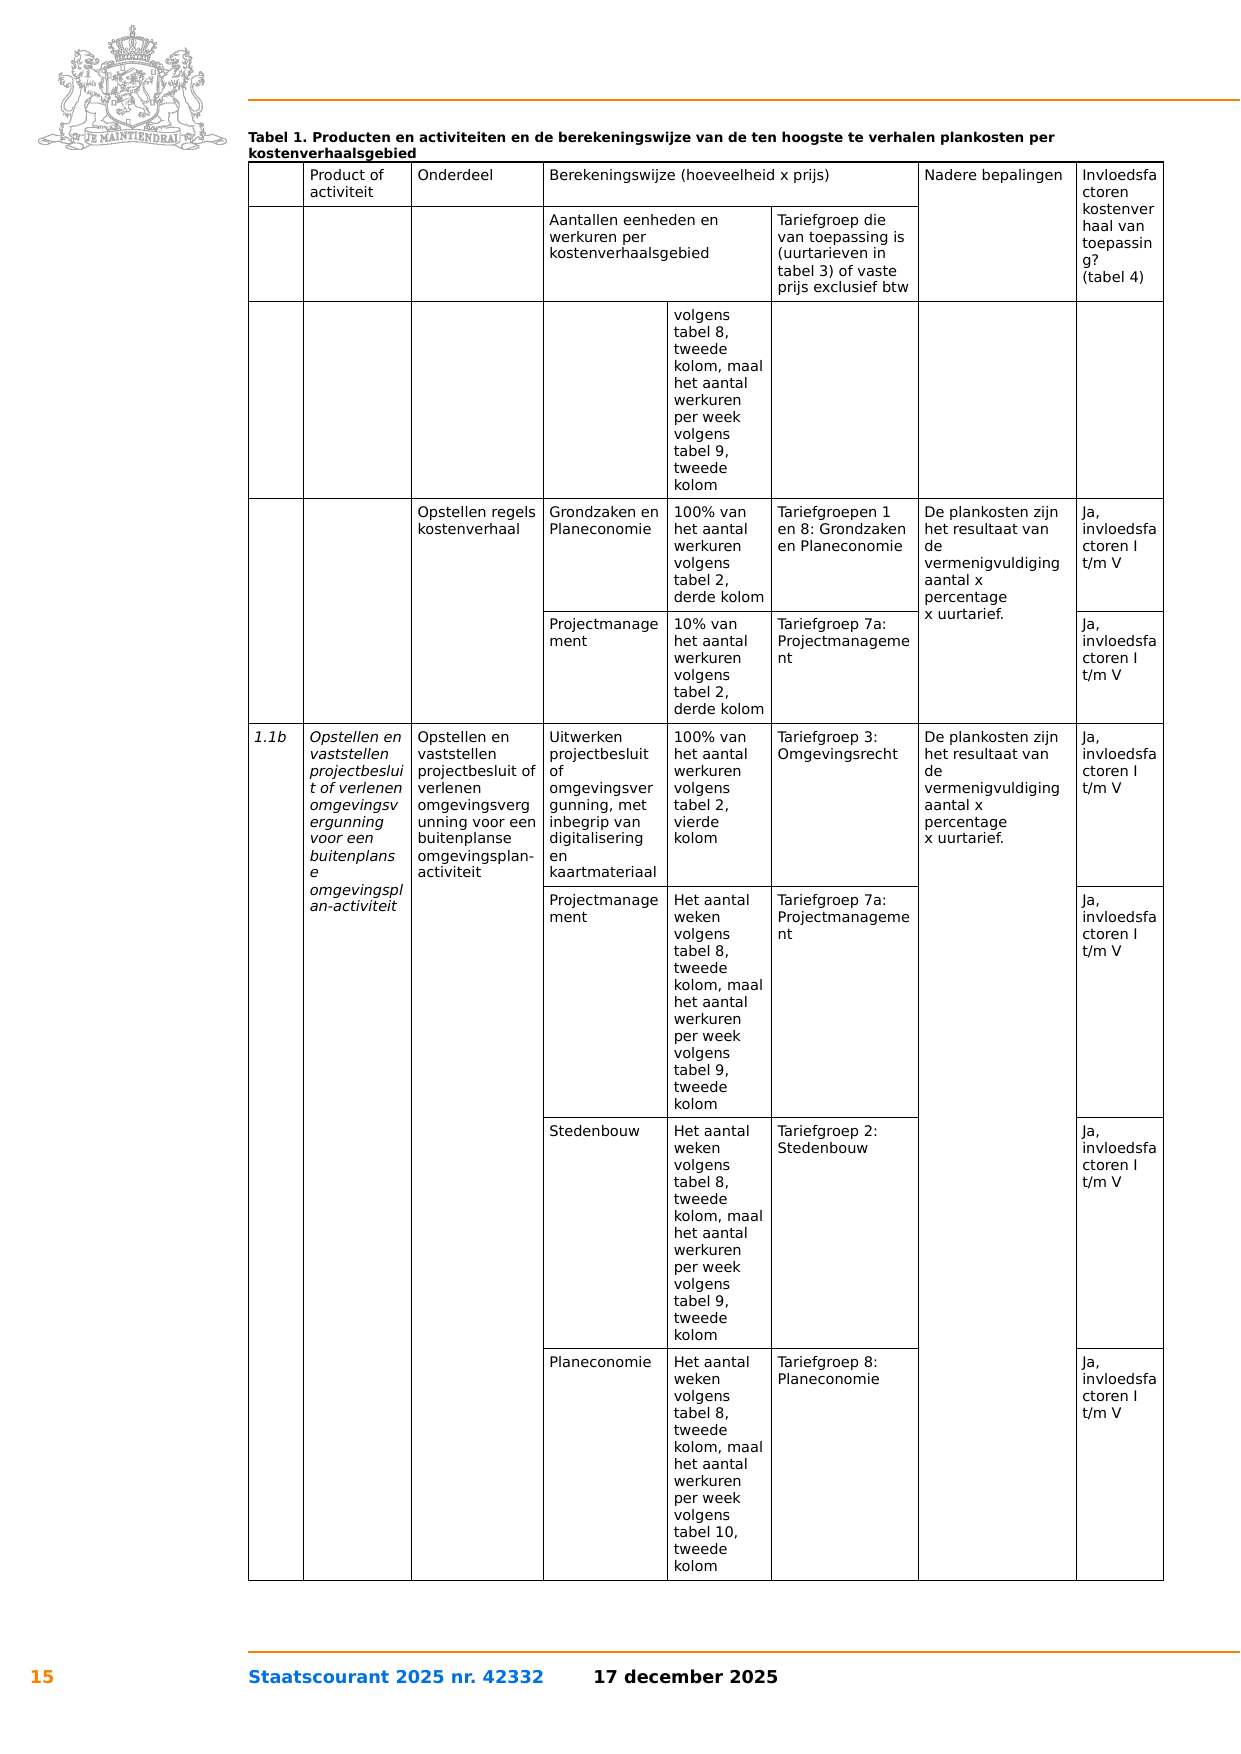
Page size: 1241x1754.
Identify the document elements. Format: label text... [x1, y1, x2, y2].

table_cell [412, 207, 543, 301]
table_cell Het aantal weken volgens tabel 8, tweede kolom, maal het aantal werkuren per week volgens tabel 10, tweede kolom [668, 1349, 771, 1579]
table_cell Ja, invloedsfactoren I t/m V [1077, 1118, 1163, 1348]
table_cell Opstellen en vaststellen projectbesluit of verlenen omgevingsvergunning voor een buitenplanse omgevingsplan-activiteit [412, 724, 543, 1579]
table_header Tabel 1. Producten en activiteiten en de berekeningswijze van de ten hoogste te verhalen plankosten per kostenverhaalsgebied [248, 130, 1163, 161]
table_cell Grondzaken en Planeconomie [544, 499, 667, 611]
table_cell Stedenbouw [544, 1118, 667, 1348]
table_cell [249, 499, 303, 723]
table_cell volgens tabel 8, tweede kolom, maal het aantal werkuren per week volgens tabel 9, tweede kolom [668, 302, 771, 498]
table_cell Nadere bepalingen [919, 163, 1076, 301]
table_cell [544, 302, 667, 498]
table_cell [304, 499, 411, 723]
table_cell Uitwerken projectbesluit of omgevingsvergunning, met inbegrip van digitalisering en kaartmateriaal [544, 724, 667, 886]
table_cell Opstellen en vaststellen projectbesluit of verlenen omgevingsvergunning voor een buitenplanse omgevingsplan-activiteit [304, 724, 411, 1579]
table_cell 1.1b [249, 724, 303, 1579]
table_cell Invloedsfactoren kostenverhaal van toepassing? (tabel 4) [1077, 163, 1163, 301]
table_cell Ja, invloedsfactoren I t/m V [1077, 612, 1163, 723]
table_cell 100% van het aantal werkuren volgens tabel 2, vierde kolom [668, 724, 771, 886]
table_cell [304, 207, 411, 301]
table_cell Tariefgroep 7a: Projectmanagement [772, 887, 918, 1117]
table_cell Het aantal weken volgens tabel 8, tweede kolom, maal het aantal werkuren per week volgens tabel 9, tweede kolom [668, 887, 771, 1117]
table_cell [249, 302, 303, 498]
table_cell Tariefgroep 7a: Projectmanagement [772, 612, 918, 723]
table_cell 100% van het aantal werkuren volgens tabel 2, derde kolom [668, 499, 771, 611]
table_cell Ja, invloedsfactoren I t/m V [1077, 724, 1163, 886]
table_cell Het aantal weken volgens tabel 8, tweede kolom, maal het aantal werkuren per week volgens tabel 9, tweede kolom [668, 1118, 771, 1348]
table_cell Berekeningswijze (hoeveelheid x prijs) [544, 163, 918, 206]
table_cell Product of activiteit [304, 163, 411, 206]
table_cell Opstellen regels kostenverhaal [412, 499, 543, 723]
table_cell Ja, invloedsfactoren I t/m V [1077, 499, 1163, 611]
table_cell Tariefgroepen 1 en 8: Grondzaken en Planeconomie [772, 499, 918, 611]
table_cell Tariefgroep 2: Stedenbouw [772, 1118, 918, 1348]
table_cell [919, 302, 1076, 498]
table_cell Aantallen eenheden en werkuren per kostenverhaalsgebied [544, 207, 771, 301]
table_cell 10% van het aantal werkuren volgens tabel 2, derde kolom [668, 612, 771, 723]
table_cell Ja, invloedsfactoren I t/m V [1077, 1349, 1163, 1579]
table_cell [412, 302, 543, 498]
table_cell De plankosten zijn het resultaat van de vermenigvuldiging aantal x percentage x uurtarief. [919, 724, 1076, 1579]
table_cell [772, 302, 918, 498]
table_cell Tariefgroep 8: Planeconomie [772, 1349, 918, 1579]
table_cell Onderdeel [412, 163, 543, 206]
table_cell [1077, 302, 1163, 498]
table_cell [249, 207, 303, 301]
table_cell Projectmanagement [544, 887, 667, 1117]
table_cell Tariefgroep die van toepassing is (uurtarieven in tabel 3) of vaste prijs exclusief btw [772, 207, 918, 301]
table_cell [304, 302, 411, 498]
table_cell Planeconomie [544, 1349, 667, 1579]
table_cell Projectmanagement [544, 612, 667, 723]
picture [38, 25, 227, 150]
table_cell [249, 163, 303, 206]
table_cell De plankosten zijn het resultaat van de vermenigvuldiging aantal x percentage x uurtarief. [919, 499, 1076, 723]
table_cell Ja, invloedsfactoren I t/m V [1077, 887, 1163, 1117]
table_cell Tariefgroep 3: Omgevingsrecht [772, 724, 918, 886]
